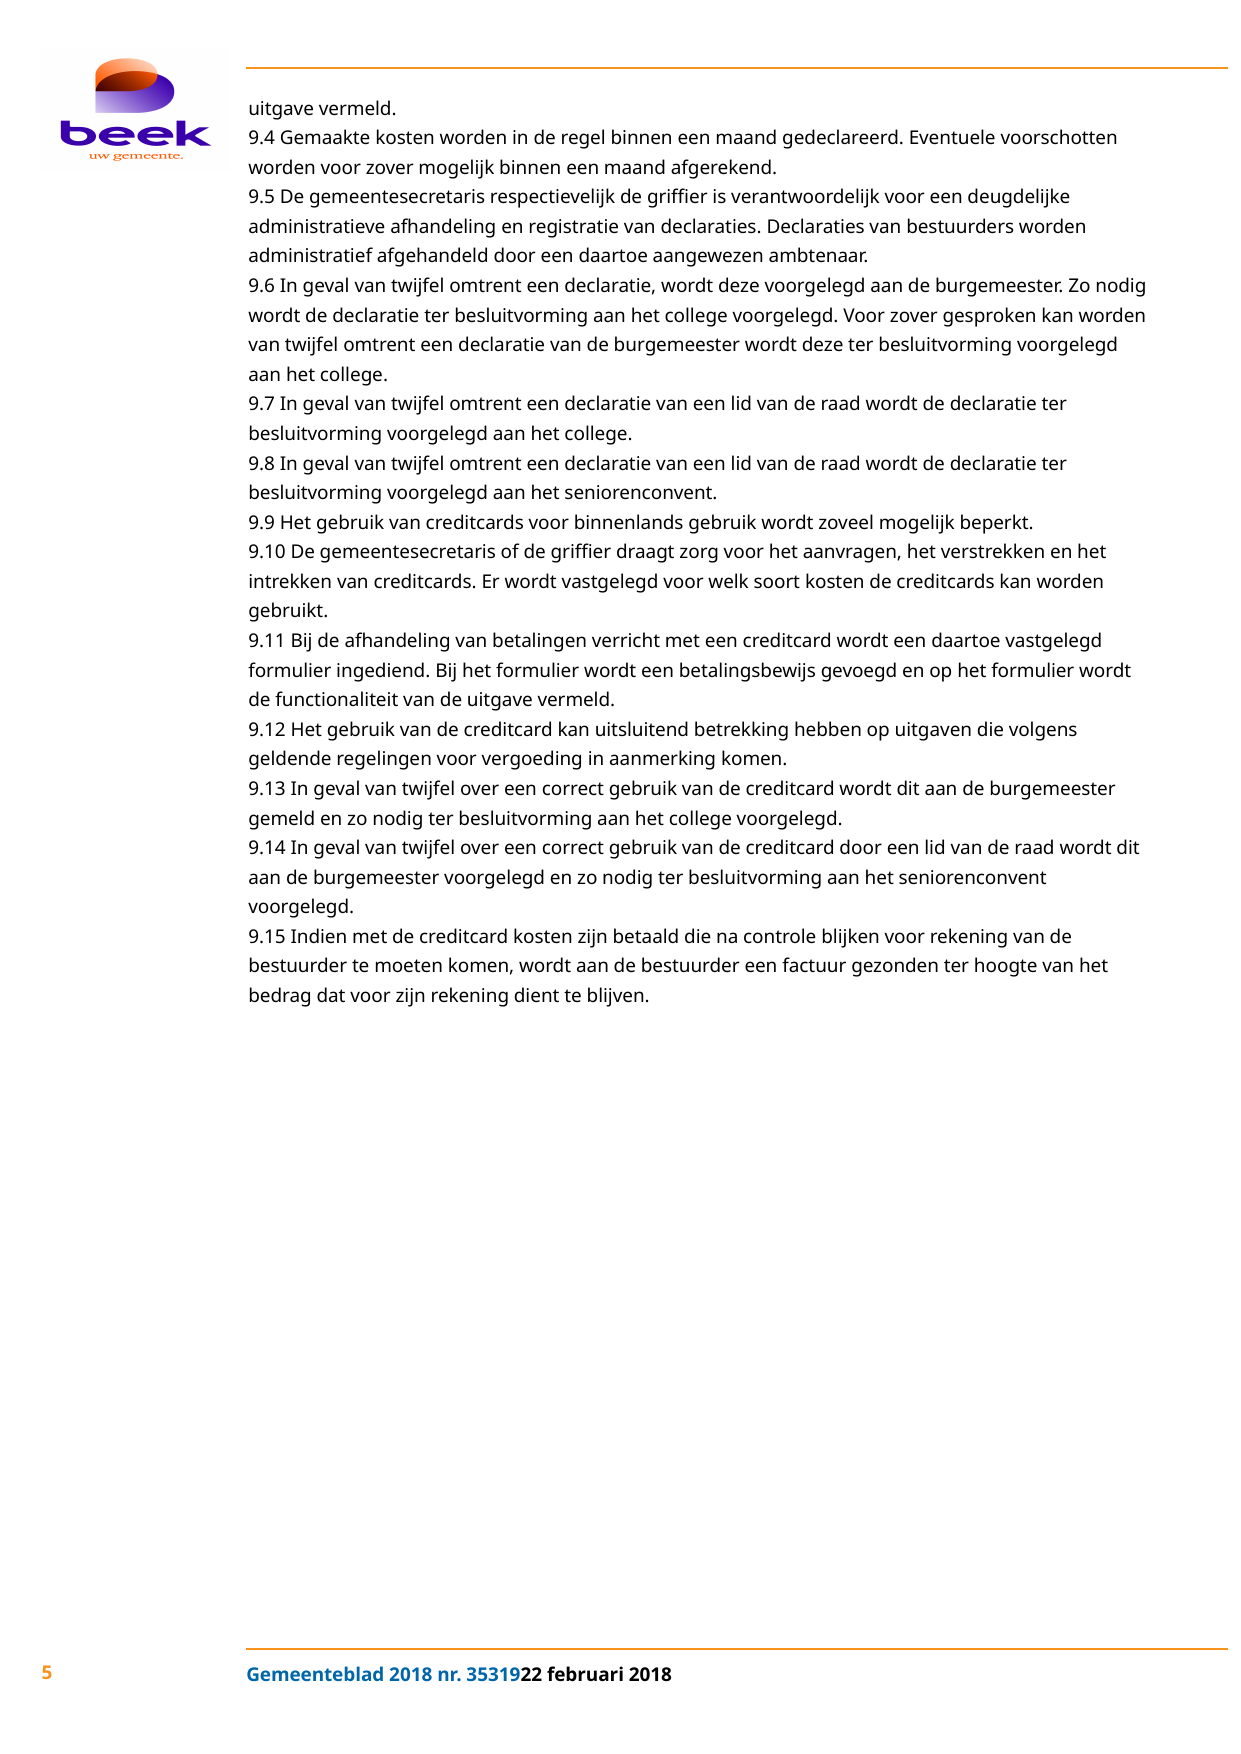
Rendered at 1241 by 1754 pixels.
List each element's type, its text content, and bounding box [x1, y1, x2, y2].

text 9.4 Gemaakte kosten worden in de regel binnen een maand gedeclareerd. Eventuele voorschotten worden voor zover mogelijk binnen een maand afgerekend. [248, 124, 1152, 180]
text 9.11 Bij de afhandeling van betalingen verricht met een creditcard wordt een daartoe vastgelegd formulier ingediend. Bij het formulier wordt een betalingsbewijs gevoegd en op het formulier wordt de functionaliteit van de uitgave vermeld. [248, 627, 1152, 712]
text 9.5 De gemeentesecretaris respectievelijk de griffier is verantwoordelijk voor een deugdelijke administratieve afhandeling en registratie van declaraties. Declaraties van bestuurders worden administratief afgehandeld door een daartoe aangewezen ambtenaar. [248, 183, 1152, 268]
text 9.12 Het gebruik van de creditcard kan uitsluitend betrekking hebben op uitgaven die volgens geldende regelingen voor vergoeding in aanmerking komen. [248, 716, 1152, 771]
text uitgave vermeld. [248, 95, 1152, 121]
text 9.13 In geval van twijfel over een correct gebruik van de creditcard wordt dit aan de burgemeester gemeld en zo nodig ter besluitvorming aan het college voorgelegd. [248, 775, 1152, 831]
text 9.7 In geval van twijfel omtrent een declaratie van een lid van de raad wordt de declaratie ter besluitvorming voorgelegd aan het college. [248, 391, 1152, 446]
picture [41, 47, 231, 172]
text 9.14 In geval van twijfel over een correct gebruik van de creditcard door een lid van de raad wordt dit aan de burgemeester voorgelegd en zo nodig ter besluitvorming aan het seniorenconvent voorgelegd. [248, 834, 1152, 919]
text 9.15 Indien met de creditcard kosten zijn betaald die na controle blijken voor rekening van de bestuurder te moeten komen, wordt aan de bestuurder een factuur gezonden ter hoogte van het bedrag dat voor zijn rekening dient te blijven. [248, 923, 1152, 1008]
text 9.9 Het gebruik van creditcards voor binnenlands gebruik wordt zoveel mogelijk beperkt. [248, 509, 1152, 535]
text 9.10 De gemeentesecretaris of de griffier draagt zorg voor het aanvragen, het verstrekken en het intrekken van creditcards. Er wordt vastgelegd voor welk soort kosten de creditcards kan worden gebruikt. [248, 538, 1152, 623]
text 9.8 In geval van twijfel omtrent een declaratie van een lid van de raad wordt de declaratie ter besluitvorming voorgelegd aan het seniorenconvent. [248, 450, 1152, 505]
text 9.6 In geval van twijfel omtrent een declaratie, wordt deze voorgelegd aan de burgemeester. Zo nodig wordt de declaratie ter besluitvorming aan het college voorgelegd. Voor zover gesproken kan worden van twijfel omtrent een declaratie van de burgemeester wordt deze ter besluitvorming voorgelegd aan het college. [248, 272, 1152, 387]
